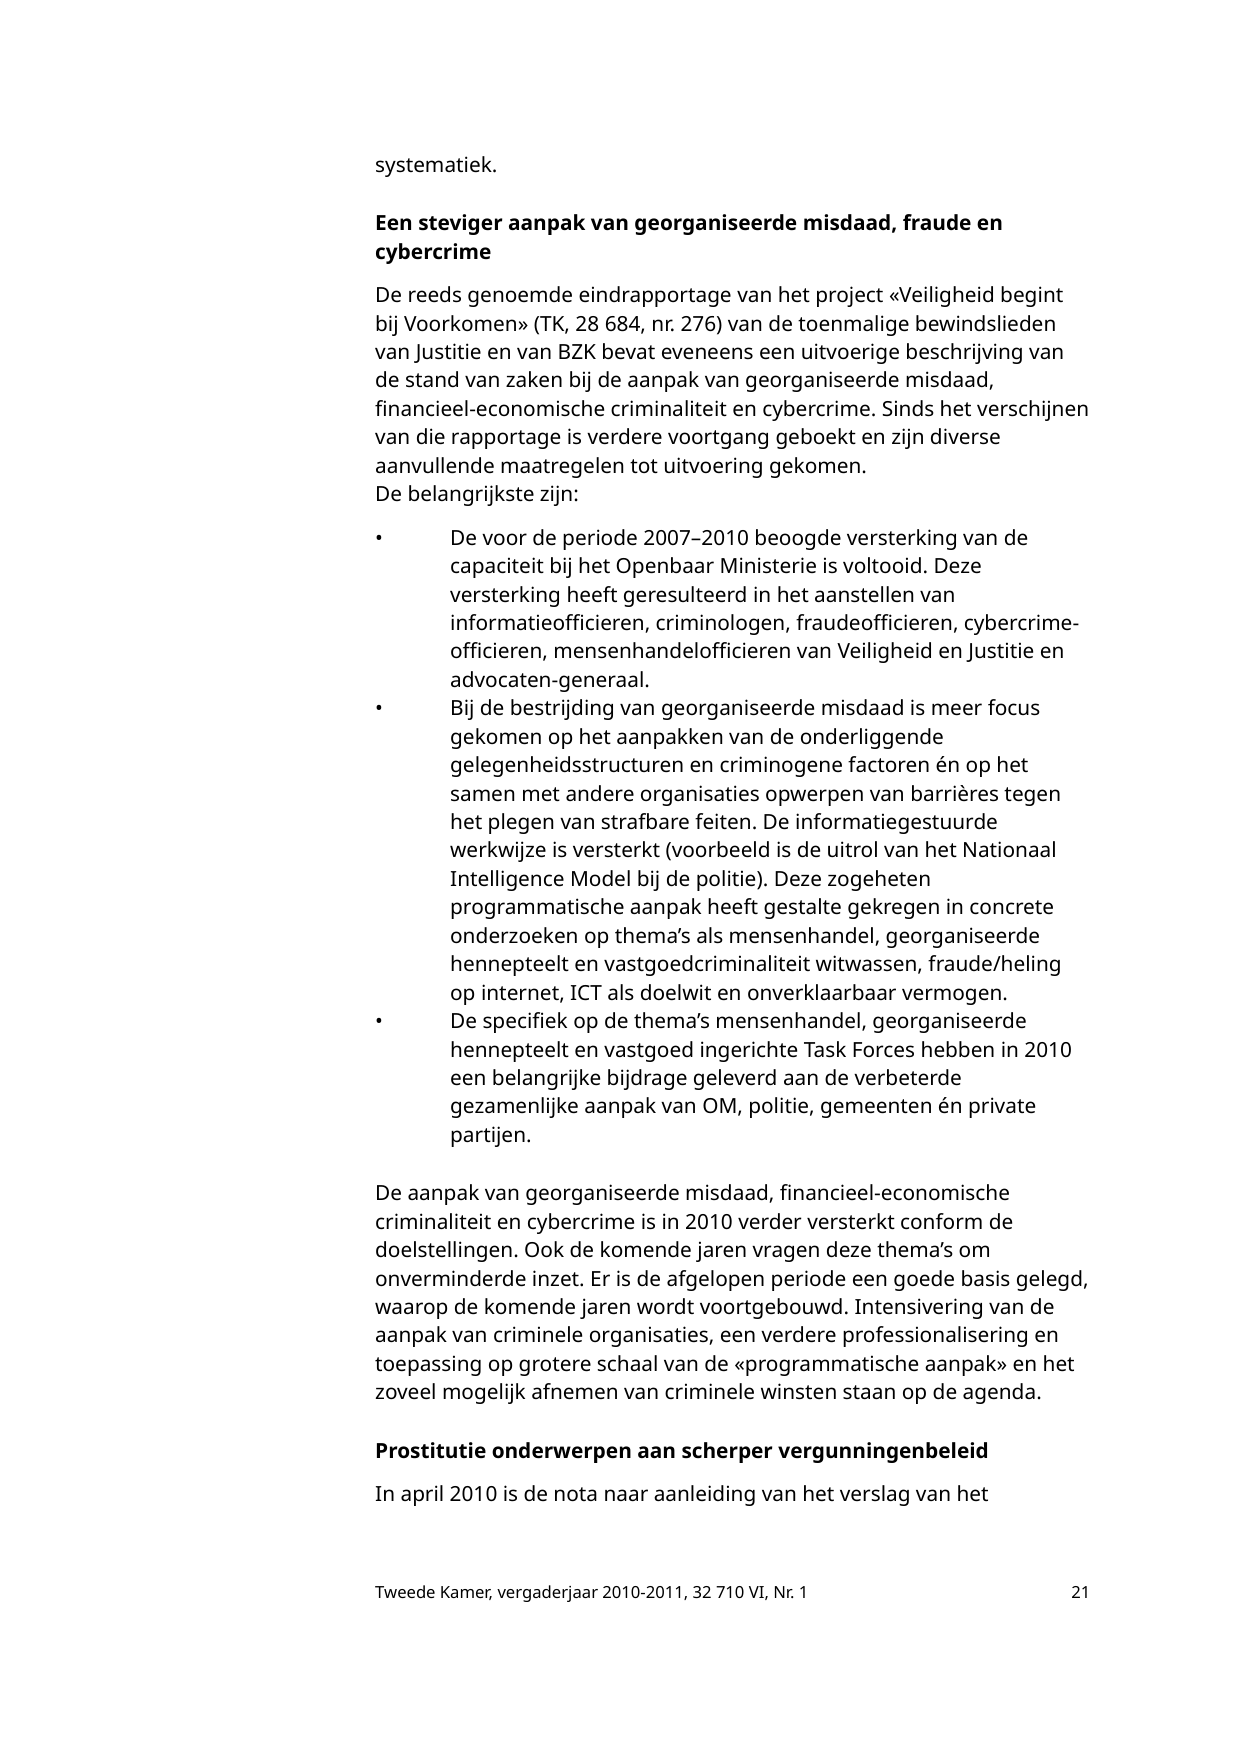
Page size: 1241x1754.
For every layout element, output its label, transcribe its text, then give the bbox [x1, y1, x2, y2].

list De voor de periode 2007–2010 beoogde versterking van de capaciteit bij het Openbaar Ministerie is voltooid. Deze versterking heeft geresulteerd in het aanstellen van informatieofficieren, criminologen, fraudeofficieren, cybercrime-officieren, mensenhandelofficieren van Veiligheid en Justitie en advocaten-generaal. [375, 523, 1090, 693]
text De aanpak van georganiseerde misdaad, financieel-economische criminaliteit en cybercrime is in 2010 verder versterkt conform de doelstellingen. Ook de komende jaren vragen deze thema’s om onverminderde inzet. Er is de afgelopen periode een goede basis gelegd, waarop de komende jaren wordt voortgebouwd. Intensivering van de aanpak van criminele organisaties, een verdere professionalisering en toepassing op grotere schaal van de «programmatische aanpak» en het zoveel mogelijk afnemen van criminele winsten staan op de agenda. [375, 1178, 1090, 1406]
text Een steviger aanpak van georganiseerde misdaad, fraude en cybercrime [375, 208, 1090, 265]
text systematiek. [375, 150, 1090, 178]
text De belangrijkste zijn: [375, 479, 1090, 508]
text In april 2010 is de nota naar aanleiding van het verslag van het [375, 1479, 1090, 1508]
list De specifiek op de thema’s mensenhandel, georganiseerde hennepteelt en vastgoed ingerichte Task Forces hebben in 2010 een belangrijke bijdrage geleverd aan de verbeterde gezamenlijke aanpak van OM, politie, gemeenten én private partijen. [375, 1006, 1090, 1148]
text De reeds genoemde eindrapportage van het project «Veiligheid begint bij Voorkomen» (TK, 28 684, nr. 276) van de toenmalige bewindslieden van Justitie en van BZK bevat eveneens een uitvoerige beschrijving van de stand van zaken bij de aanpak van georganiseerde misdaad, financieel-economische criminaliteit en cybercrime. Sinds het verschijnen van die rapportage is verdere voortgang geboekt en zijn diverse aanvullende maatregelen tot uitvoering gekomen. [375, 280, 1090, 479]
text Prostitutie onderwerpen aan scherper vergunningenbeleid [375, 1436, 1090, 1464]
list Bij de bestrijding van georganiseerde misdaad is meer focus gekomen op het aanpakken van de onderliggende gelegenheidsstructuren en criminogene factoren én op het samen met andere organisaties opwerpen van barrières tegen het plegen van strafbare feiten. De informatiegestuurde werkwijze is versterkt (voorbeeld is de uitrol van het Nationaal Intelligence Model bij de politie). Deze zogeheten programmatische aanpak heeft gestalte gekregen in concrete onderzoeken op thema’s als mensenhandel, georganiseerde hennepteelt en vastgoedcriminaliteit witwassen, fraude/heling op internet, ICT als doelwit en onverklaarbaar vermogen. [375, 693, 1090, 1006]
